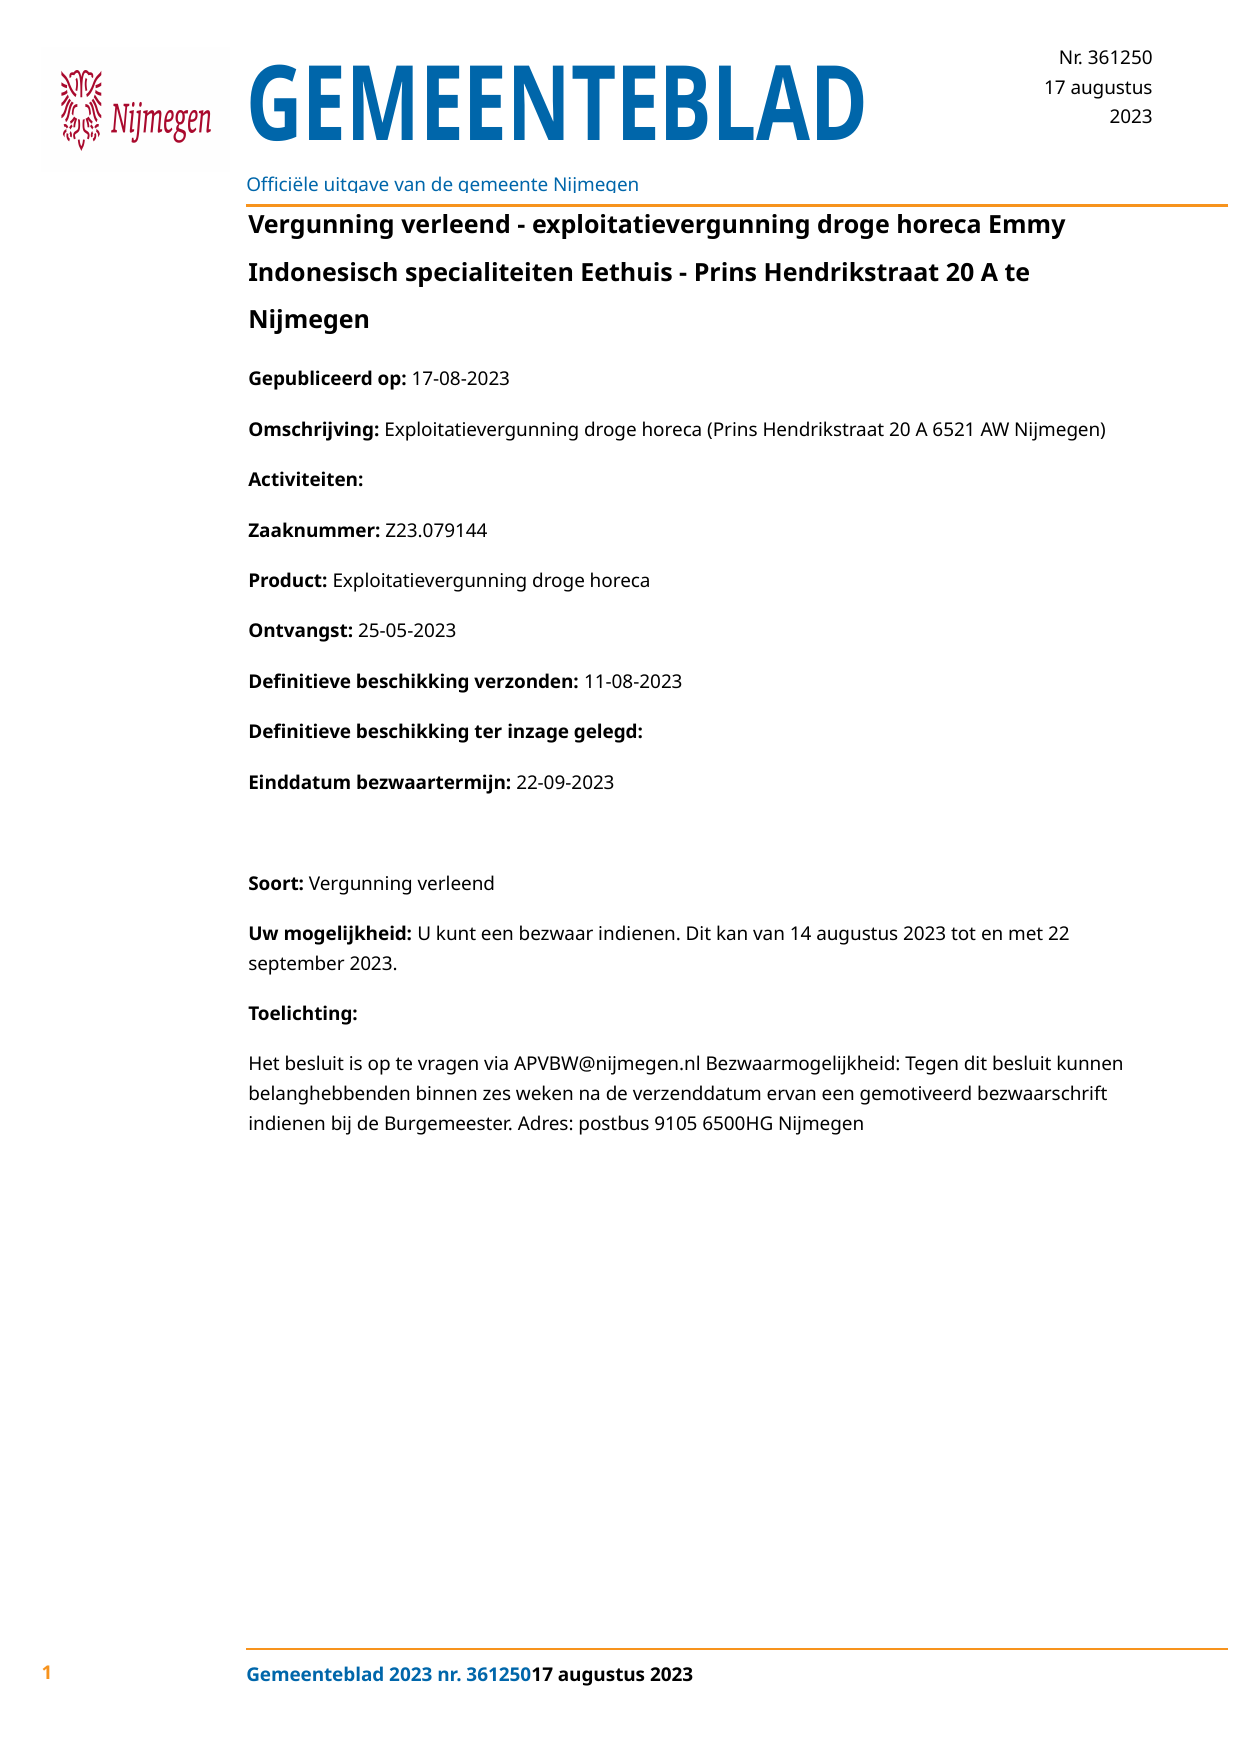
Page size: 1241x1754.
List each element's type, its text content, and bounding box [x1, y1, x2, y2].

text Uw mogelijkheid: U kunt een bezwaar indienen. Dit kan van 14 augustus 2023 tot en met 22 september 2023. [248, 920, 1152, 975]
picture [41, 47, 231, 172]
text Product: Exploitatievergunning droge horeca [248, 567, 1152, 593]
text Het besluit is op te vragen via APVBW@nijmegen.nl Bezwaarmogelijkheid: Tegen dit besluit kunnen belanghebbenden binnen zes weken na de verzenddatum ervan een gemotiveerd bezwaarschrift indienen bij de Burgemeester. Adres: postbus 9105 6500HG Nijmegen [248, 1051, 1152, 1135]
text Definitieve beschikking verzonden: 11-08-2023 [248, 668, 1152, 694]
text Vergunning verleend - exploitatievergunning droge horeca Emmy Indonesisch specialiteiten Eethuis - Prins Hendrikstraat 20 A te Nijmegen [248, 207, 1152, 336]
text Zaaknummer: Z23.079144 [248, 517, 1152, 542]
text Activiteiten: [248, 466, 1152, 492]
text Gepubliceerd op: 17-08-2023 [248, 366, 1152, 391]
text Toelichting: [248, 1000, 1152, 1026]
text Definitieve beschikking ter inzage gelegd: [248, 718, 1152, 744]
text Omschrijving: Exploitatievergunning droge horeca (Prins Hendrikstraat 20 A 6521 AW Nijmegen) [248, 416, 1152, 442]
text Ontvangst: 25-05-2023 [248, 618, 1152, 643]
text Soort: Vergunning verleend [248, 870, 1152, 895]
text Einddatum bezwaartermijn: 22-09-2023 [248, 769, 1152, 794]
